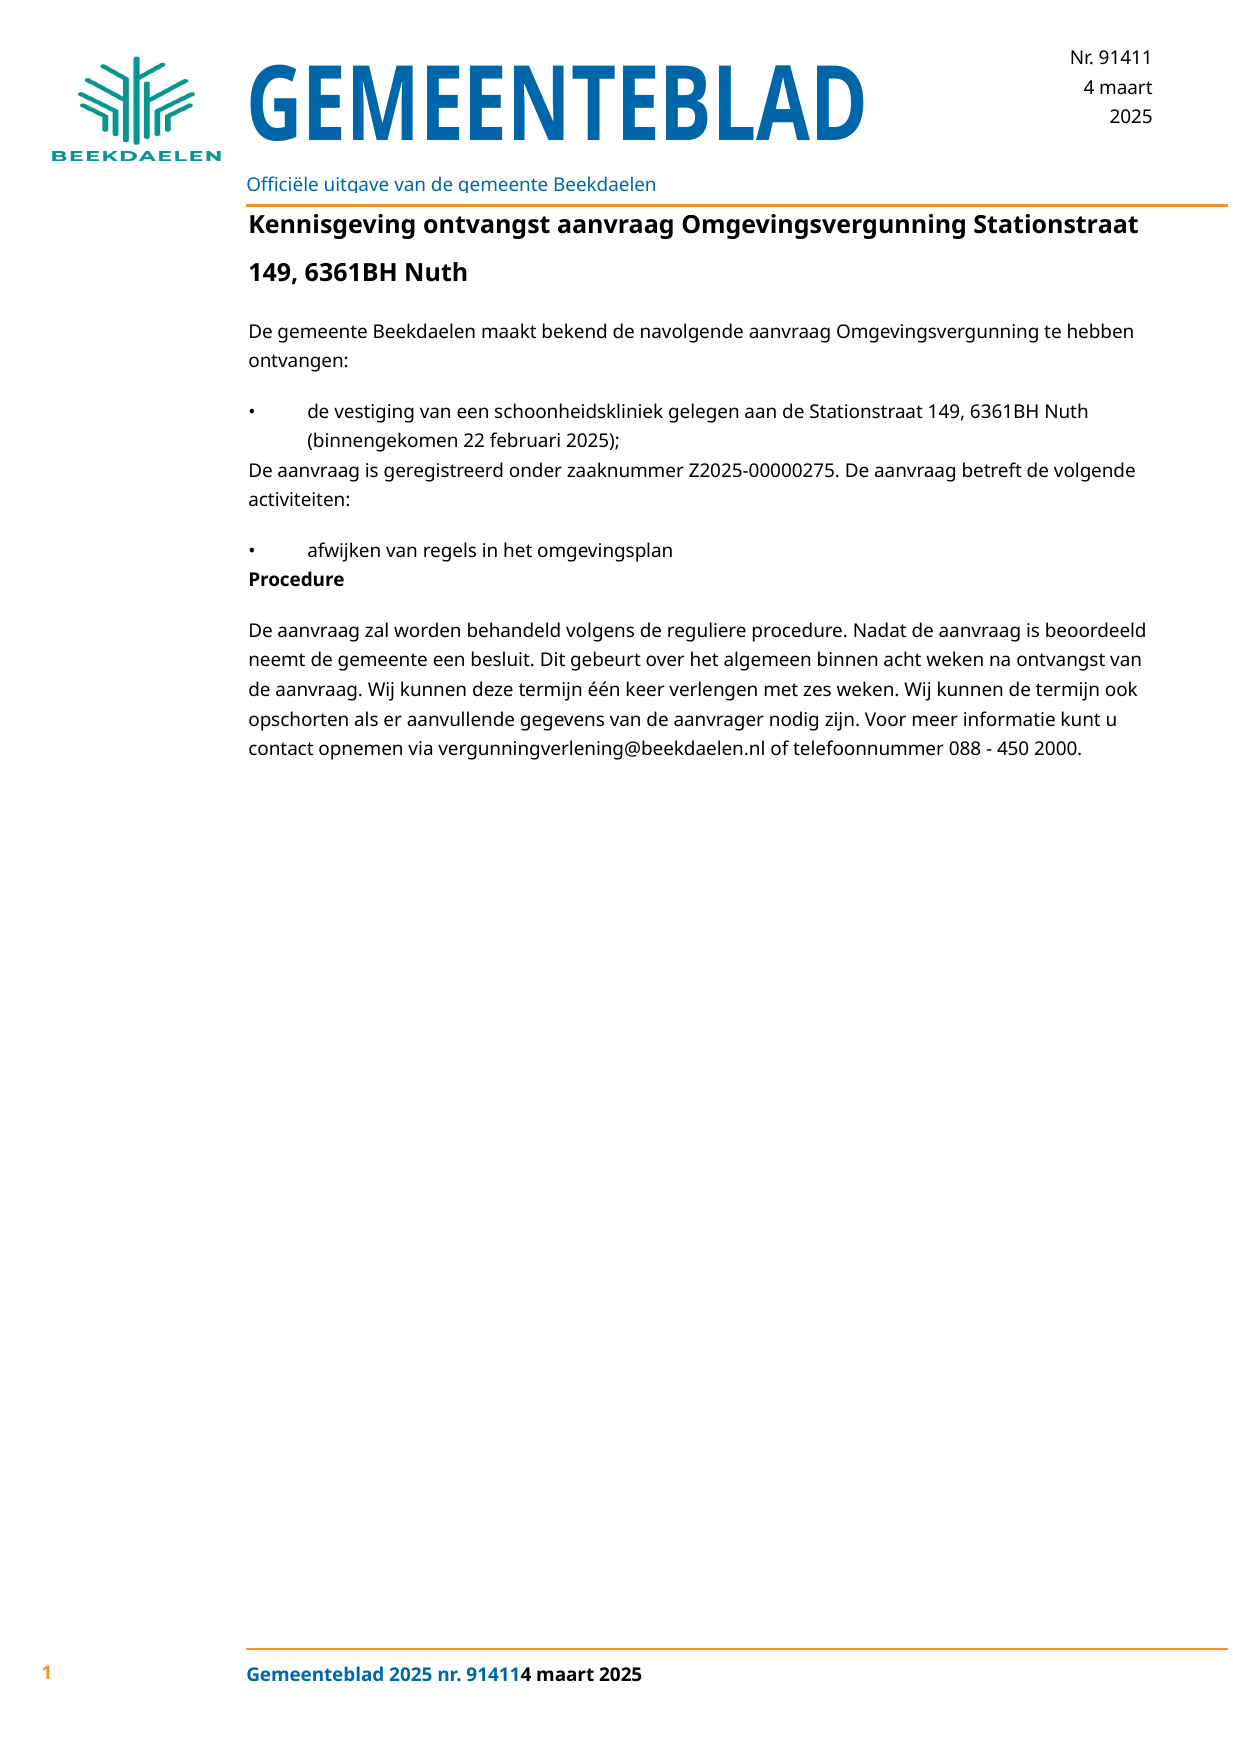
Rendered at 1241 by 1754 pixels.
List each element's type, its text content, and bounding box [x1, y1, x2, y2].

text Kennisgeving ontvangst aanvraag Omgevingsvergunning Stationstraat 149, 6361BH Nuth [248, 207, 1152, 288]
list de vestiging van een schoonheidskliniek gelegen aan de Stationstraat 149, 6361BH Nuth (binnengekomen 22 februari 2025); [248, 398, 1152, 453]
picture [41, 47, 231, 172]
text De aanvraag zal worden behandeld volgens de reguliere procedure. Nadat de aanvraag is beoordeeld neemt de gemeente een besluit. Dit gebeurt over het algemeen binnen acht weken na ontvangst van de aanvraag. Wij kunnen deze termijn één keer verlengen met zes weken. Wij kunnen de termijn ook opschorten als er aanvullende gegevens van de aanvrager nodig zijn. Voor meer informatie kunt u contact opnemen via vergunningverlening@beekdaelen.nl of telefoonnummer 088 - 450 2000. [248, 617, 1152, 761]
text De aanvraag is geregistreerd onder zaaknummer Z2025-00000275. De aanvraag betreft de volgende activiteiten: [248, 457, 1152, 512]
list afwijken van regels in het omgevingsplan [248, 537, 1152, 563]
text Procedure [248, 567, 1152, 592]
text De gemeente Beekdaelen maakt bekend de navolgende aanvraag Omgevingsvergunning te hebben ontvangen: [248, 318, 1152, 373]
